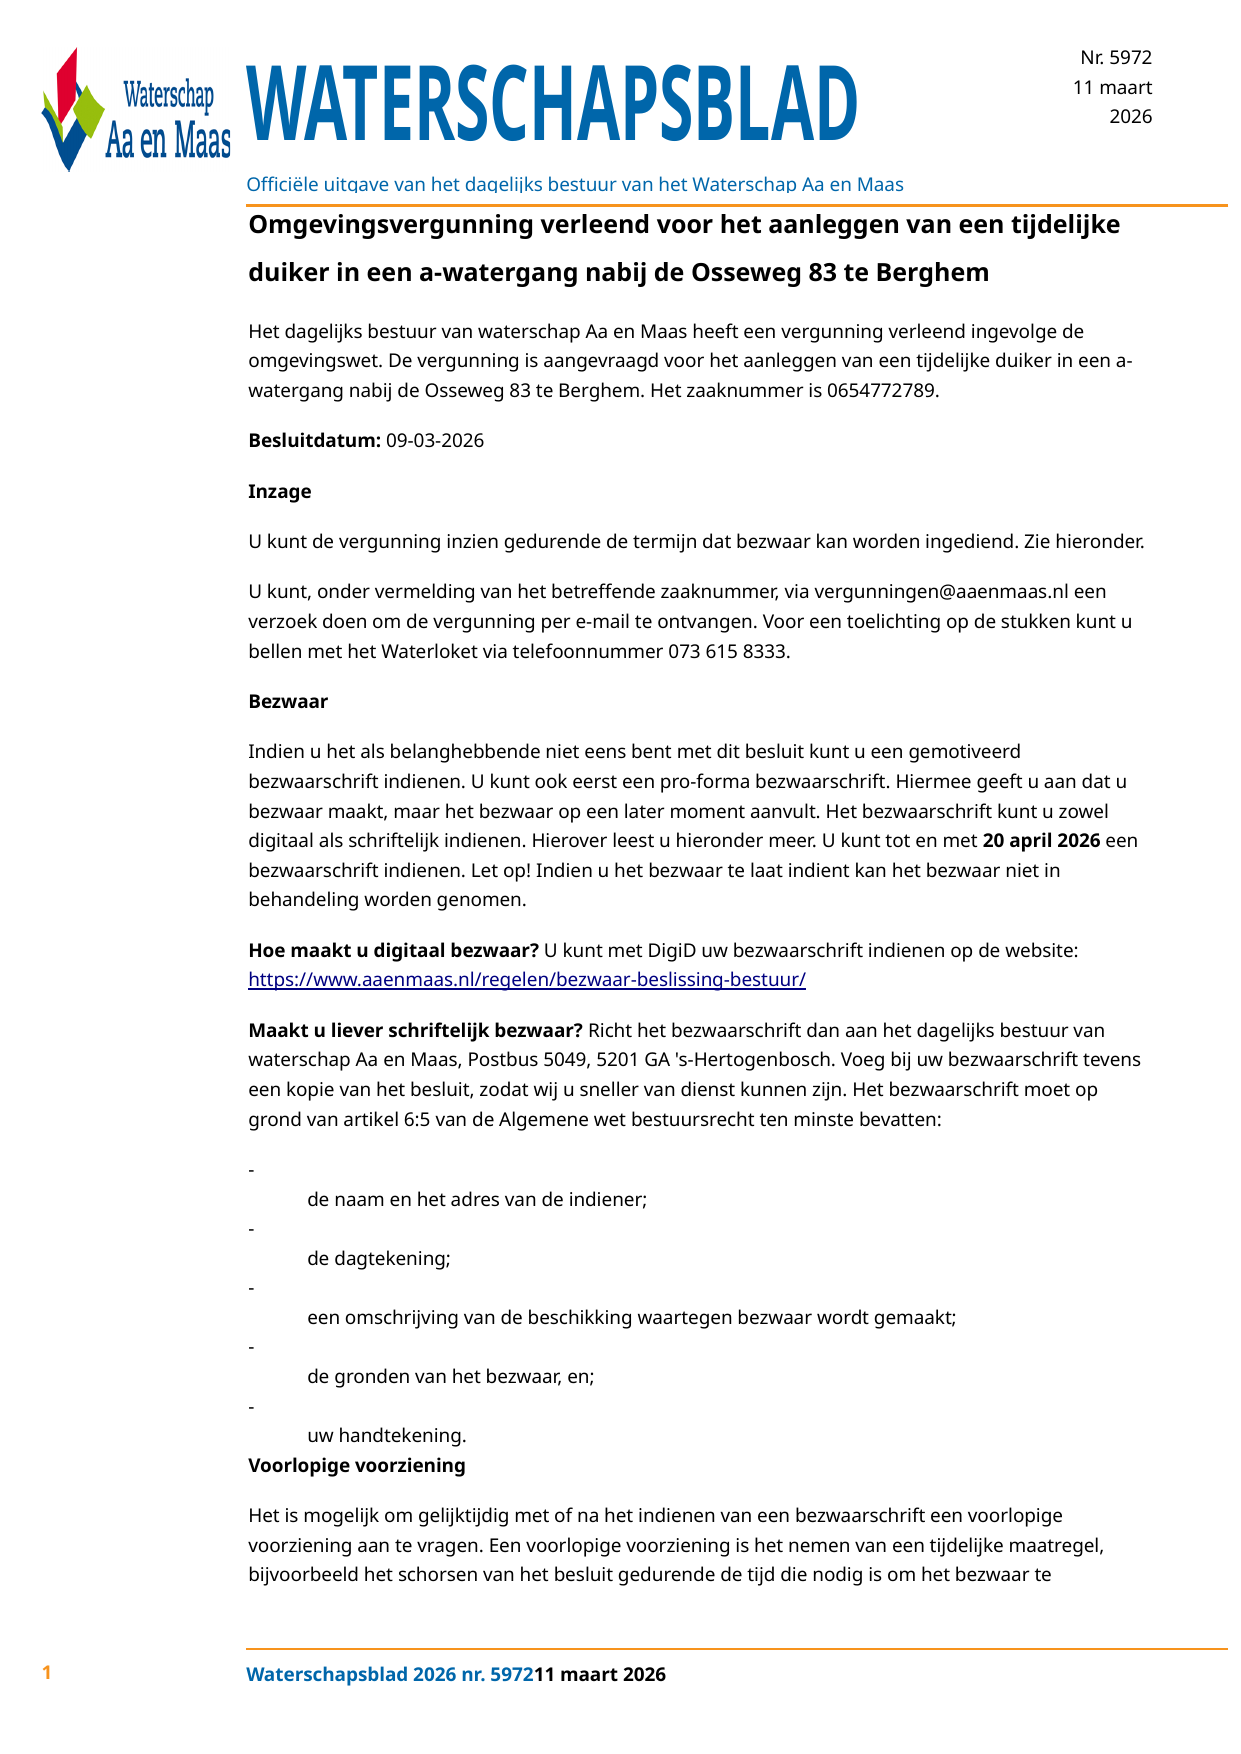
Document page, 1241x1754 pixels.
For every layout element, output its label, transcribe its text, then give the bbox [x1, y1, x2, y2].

text Het dagelijks bestuur van waterschap Aa en Maas heeft een vergunning verleend ingevolge de omgevingswet. De vergunning is aangevraagd voor het aanleggen van een tijdelijke duiker in een a-watergang nabij de Osseweg 83 te Berghem. Het zaaknummer is 0654772789. [248, 318, 1152, 403]
list de dagtekening; [248, 1245, 1152, 1271]
list de naam en het adres van de indiener; [248, 1186, 1152, 1212]
text Voorlopige voorziening [248, 1452, 1152, 1478]
text Hoe maakt u digitaal bezwaar? U kunt met DigiD uw bezwaarschrift indienen op de website: https://www.aaenmaas.nl/regelen/bezwaar-beslissing-bestuur/ [248, 937, 1152, 992]
text U kunt, onder vermelding van het betreffende zaaknummer, via vergunningen@aaenmaas.nl een verzoek doen om de vergunning per e-mail te ontvangen. Voor een toelichting op de stukken kunt u bellen met het Waterloket via telefoonnummer 073 615 8333. [248, 579, 1152, 664]
text Omgevingsvergunning verleend voor het aanleggen van een tijdelijke duiker in een a-watergang nabij de Osseweg 83 te Berghem [248, 207, 1152, 288]
text Indien u het als belanghebbende niet eens bent met dit besluit kunt u een gemotiveerd bezwaarschrift indienen. U kunt ook eerst een pro-forma bezwaarschrift. Hiermee geeft u aan dat u bezwaar maakt, maar het bezwaar op een later moment aanvult. Het bezwaarschrift kunt u zowel digitaal als schriftelijk indienen. Hierover leest u hieronder meer. U kunt tot en met 20 april 2026 een bezwaarschrift indienen. Let op! Indien u het bezwaar te laat indient kan het bezwaar niet in behandeling worden genomen. [248, 739, 1152, 912]
text Besluitdatum: 09-03-2026 [248, 427, 1152, 453]
list een omschrijving van de beschikking waartegen bezwaar wordt gemaakt; [248, 1304, 1152, 1330]
text Inzage [248, 478, 1152, 504]
text Bezwaar [248, 688, 1152, 714]
text U kunt de vergunning inzien gedurende de termijn dat bezwaar kan worden ingediend. Zie hieronder. [248, 528, 1152, 554]
list de gronden van het bezwaar, en; [248, 1363, 1152, 1389]
text Maakt u liever schriftelijk bezwaar? Richt het bezwaarschrift dan aan het dagelijks bestuur van waterschap Aa en Maas, Postbus 5049, 5201 GA 's-Hertogenbosch. Voeg bij uw bezwaarschrift tevens een kopie van het besluit, zodat wij u sneller van dienst kunnen zijn. Het bezwaarschrift moet op grond van artikel 6:5 van de Algemene wet bestuursrecht ten minste bevatten: [248, 1017, 1152, 1132]
text Het is mogelijk om gelijktijdig met of na het indienen van een bezwaarschrift een voorlopige voorziening aan te vragen. Een voorlopige voorziening is het nemen van een tijdelijke maatregel, bijvoorbeeld het schorsen van het besluit gedurende de tijd die nodig is om het bezwaar te [248, 1502, 1152, 1587]
picture [41, 47, 231, 172]
list uw handtekening. [248, 1422, 1152, 1448]
